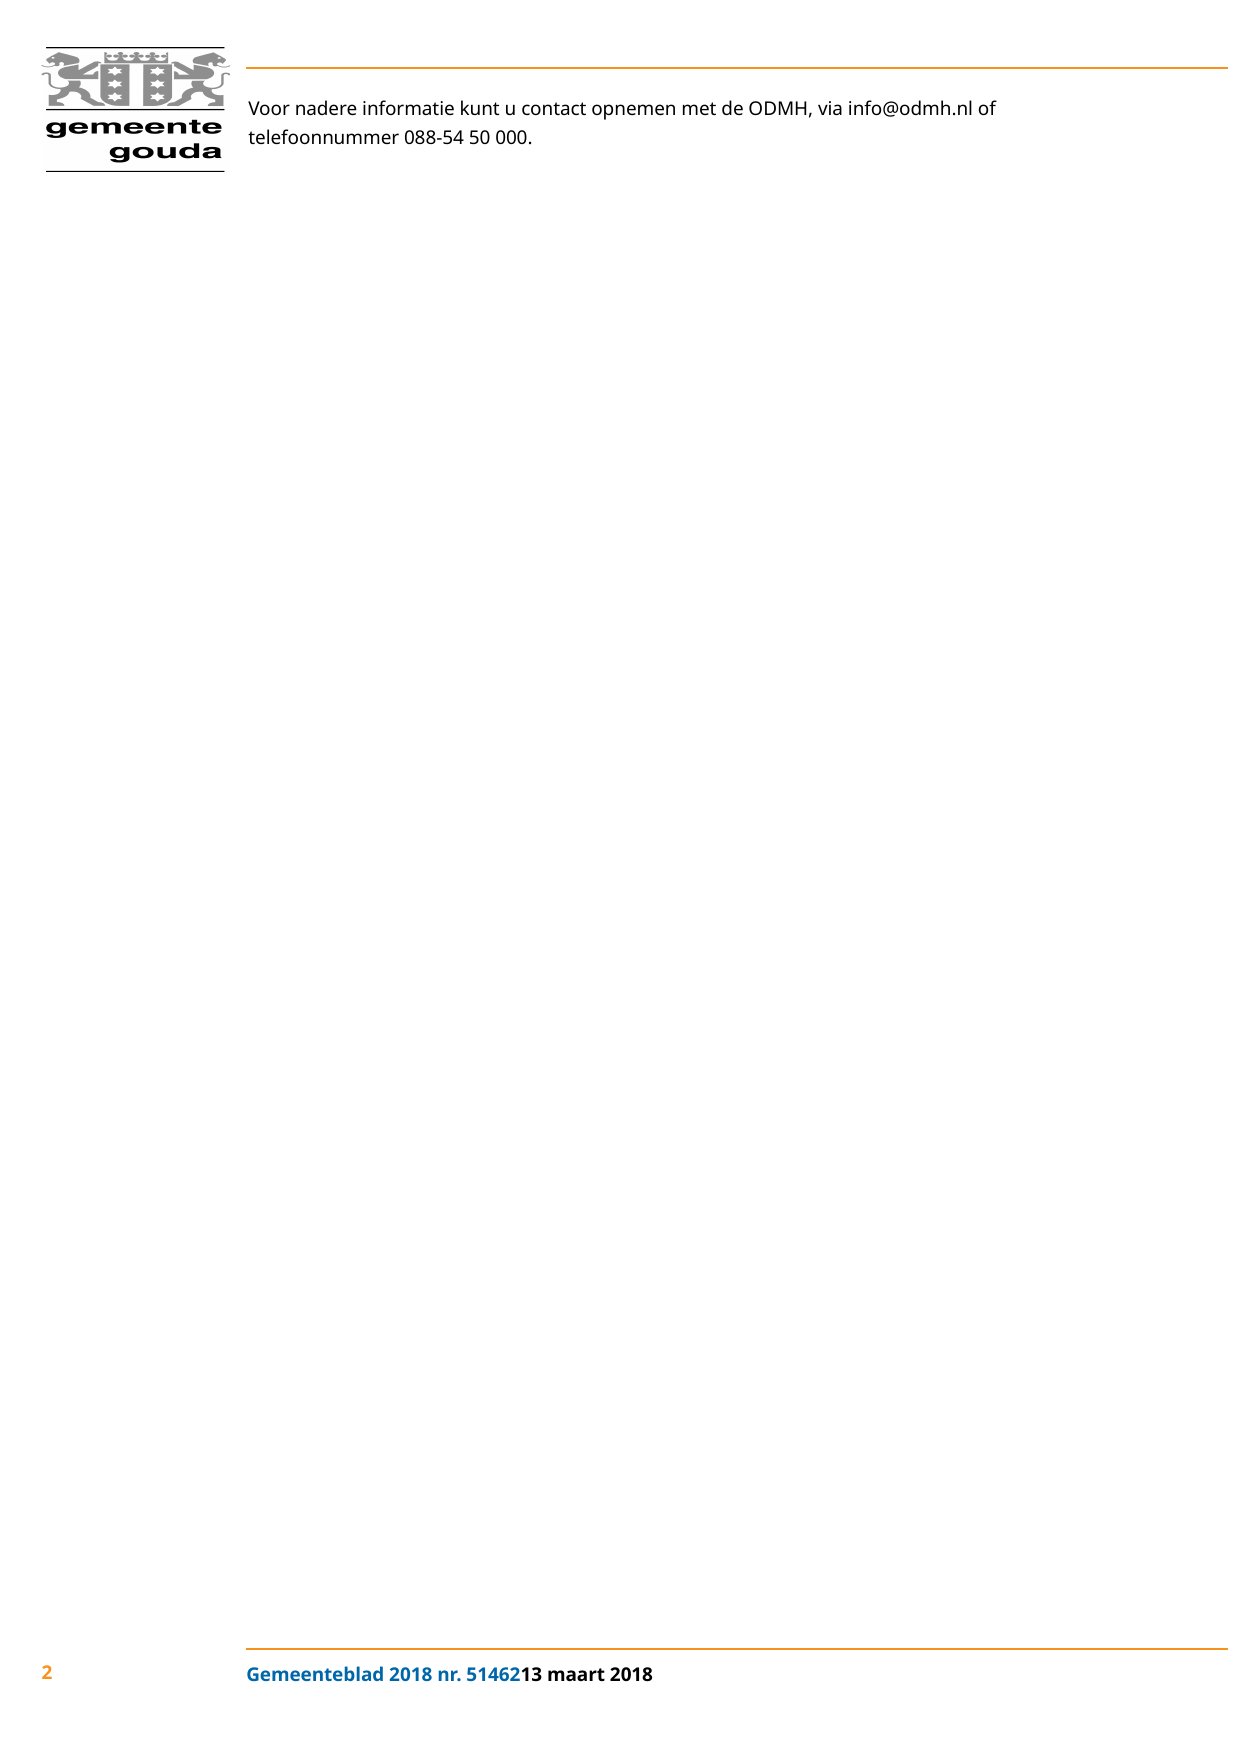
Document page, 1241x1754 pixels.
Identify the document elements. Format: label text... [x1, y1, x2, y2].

text Voor nadere informatie kunt u contact opnemen met de ODMH, via info@odmh.nl of telefoonnummer 088-54 50 000. [248, 95, 1152, 150]
picture [41, 47, 231, 172]
